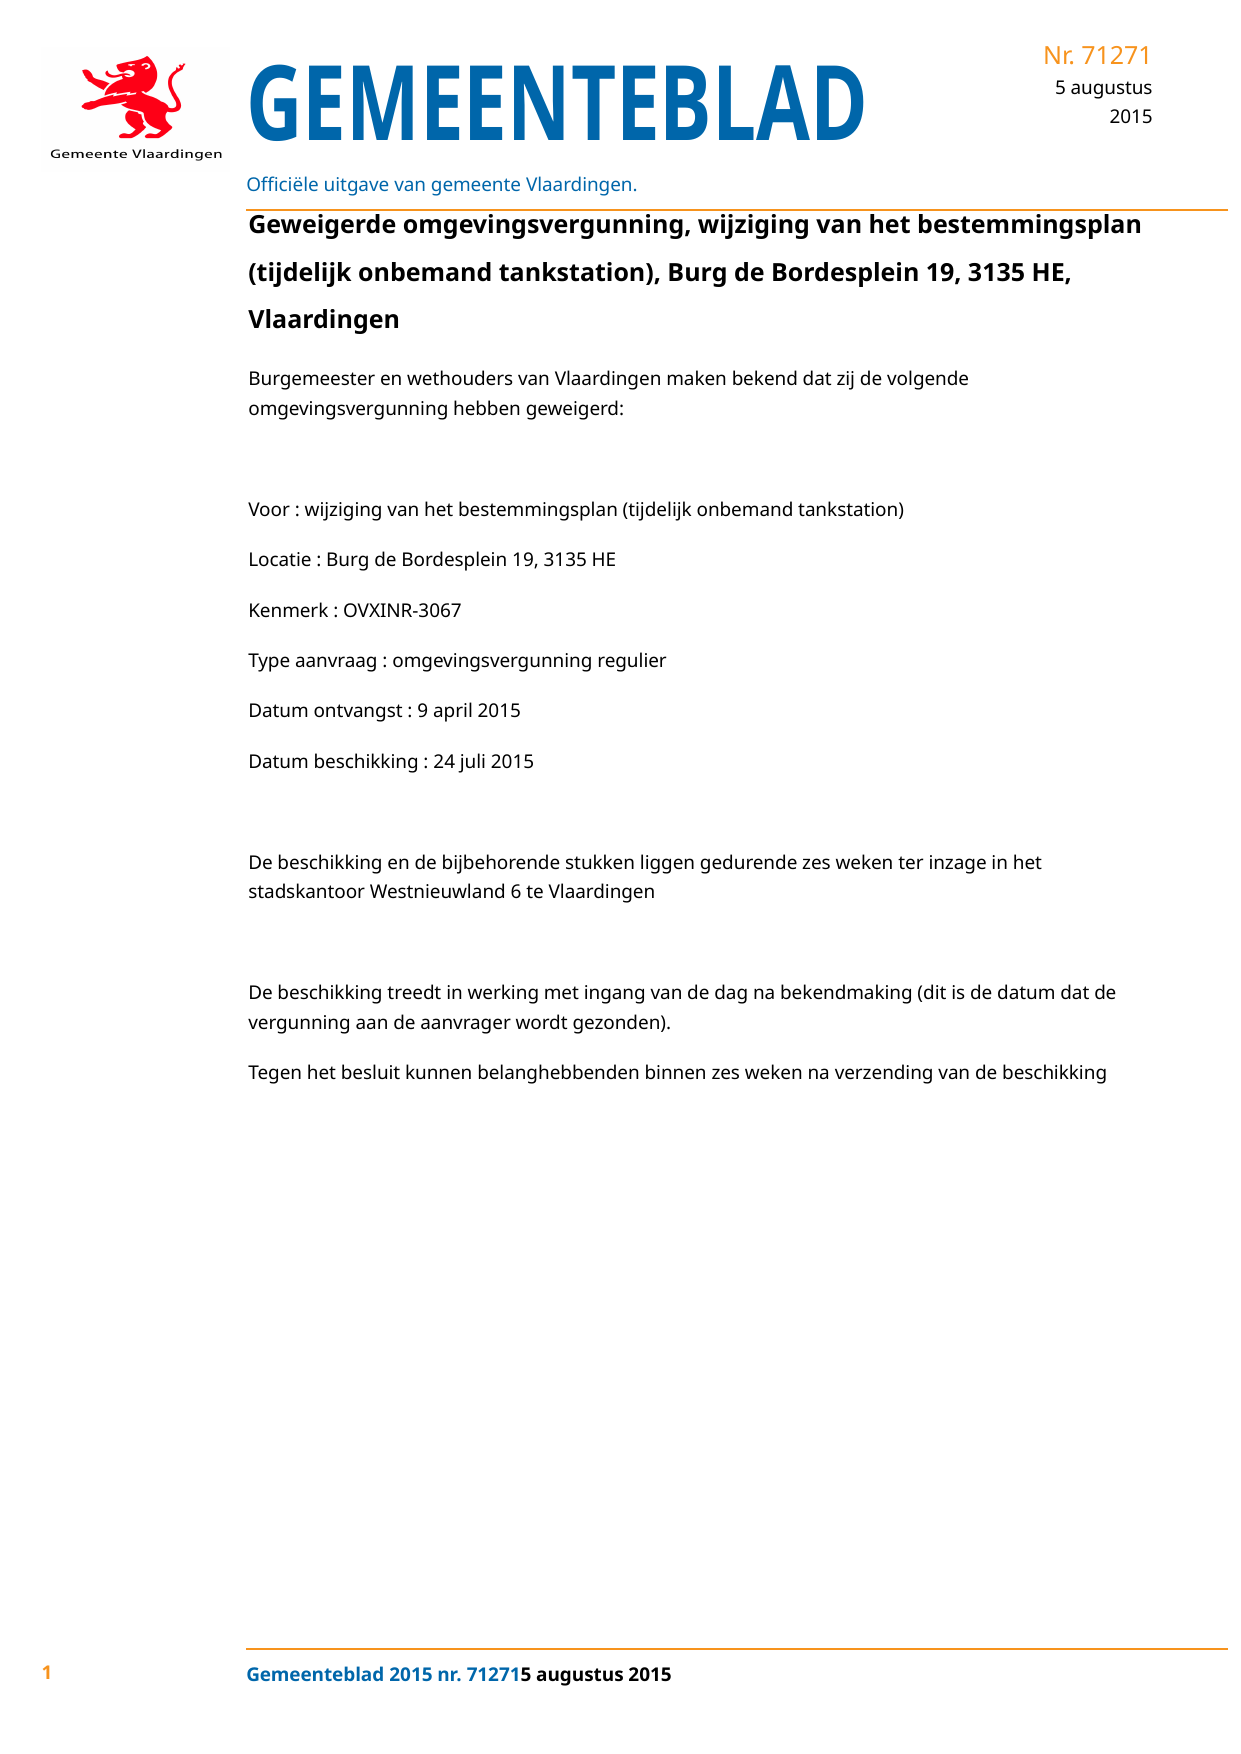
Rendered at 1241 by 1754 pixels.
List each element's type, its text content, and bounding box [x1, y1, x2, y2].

text Locatie : Burg de Bordesplein 19, 3135 HE [248, 546, 1152, 572]
text De beschikking treedt in werking met ingang van de dag na bekendmaking (dit is de datum dat de vergunning aan de aanvrager wordt gezonden). [248, 979, 1152, 1034]
text Type aanvraag : omgevingsvergunning regulier [248, 647, 1152, 673]
text Burgemeester en wethouders van Vlaardingen maken bekend dat zij de volgende omgevingsvergunning hebben geweigerd: [248, 366, 1152, 421]
text Geweigerde omgevingsvergunning, wijziging van het bestemmingsplan (tijdelijk onbemand tankstation), Burg de Bordesplein 19, 3135 HE, Vlaardingen [248, 211, 1152, 336]
text Voor : wijziging van het bestemmingsplan (tijdelijk onbemand tankstation) [248, 496, 1152, 522]
picture [41, 47, 231, 172]
text Datum beschikking : 24 juli 2015 [248, 748, 1152, 774]
text Datum ontvangst : 9 april 2015 [248, 698, 1152, 723]
text Tegen het besluit kunnen belanghebbenden binnen zes weken na verzending van de beschikking [248, 1059, 1152, 1085]
text Kenmerk : OVXINR-3067 [248, 597, 1152, 622]
text De beschikking en de bijbehorende stukken liggen gedurende zes weken ter inzage in het stadskantoor Westnieuwland 6 te Vlaardingen [248, 849, 1152, 904]
